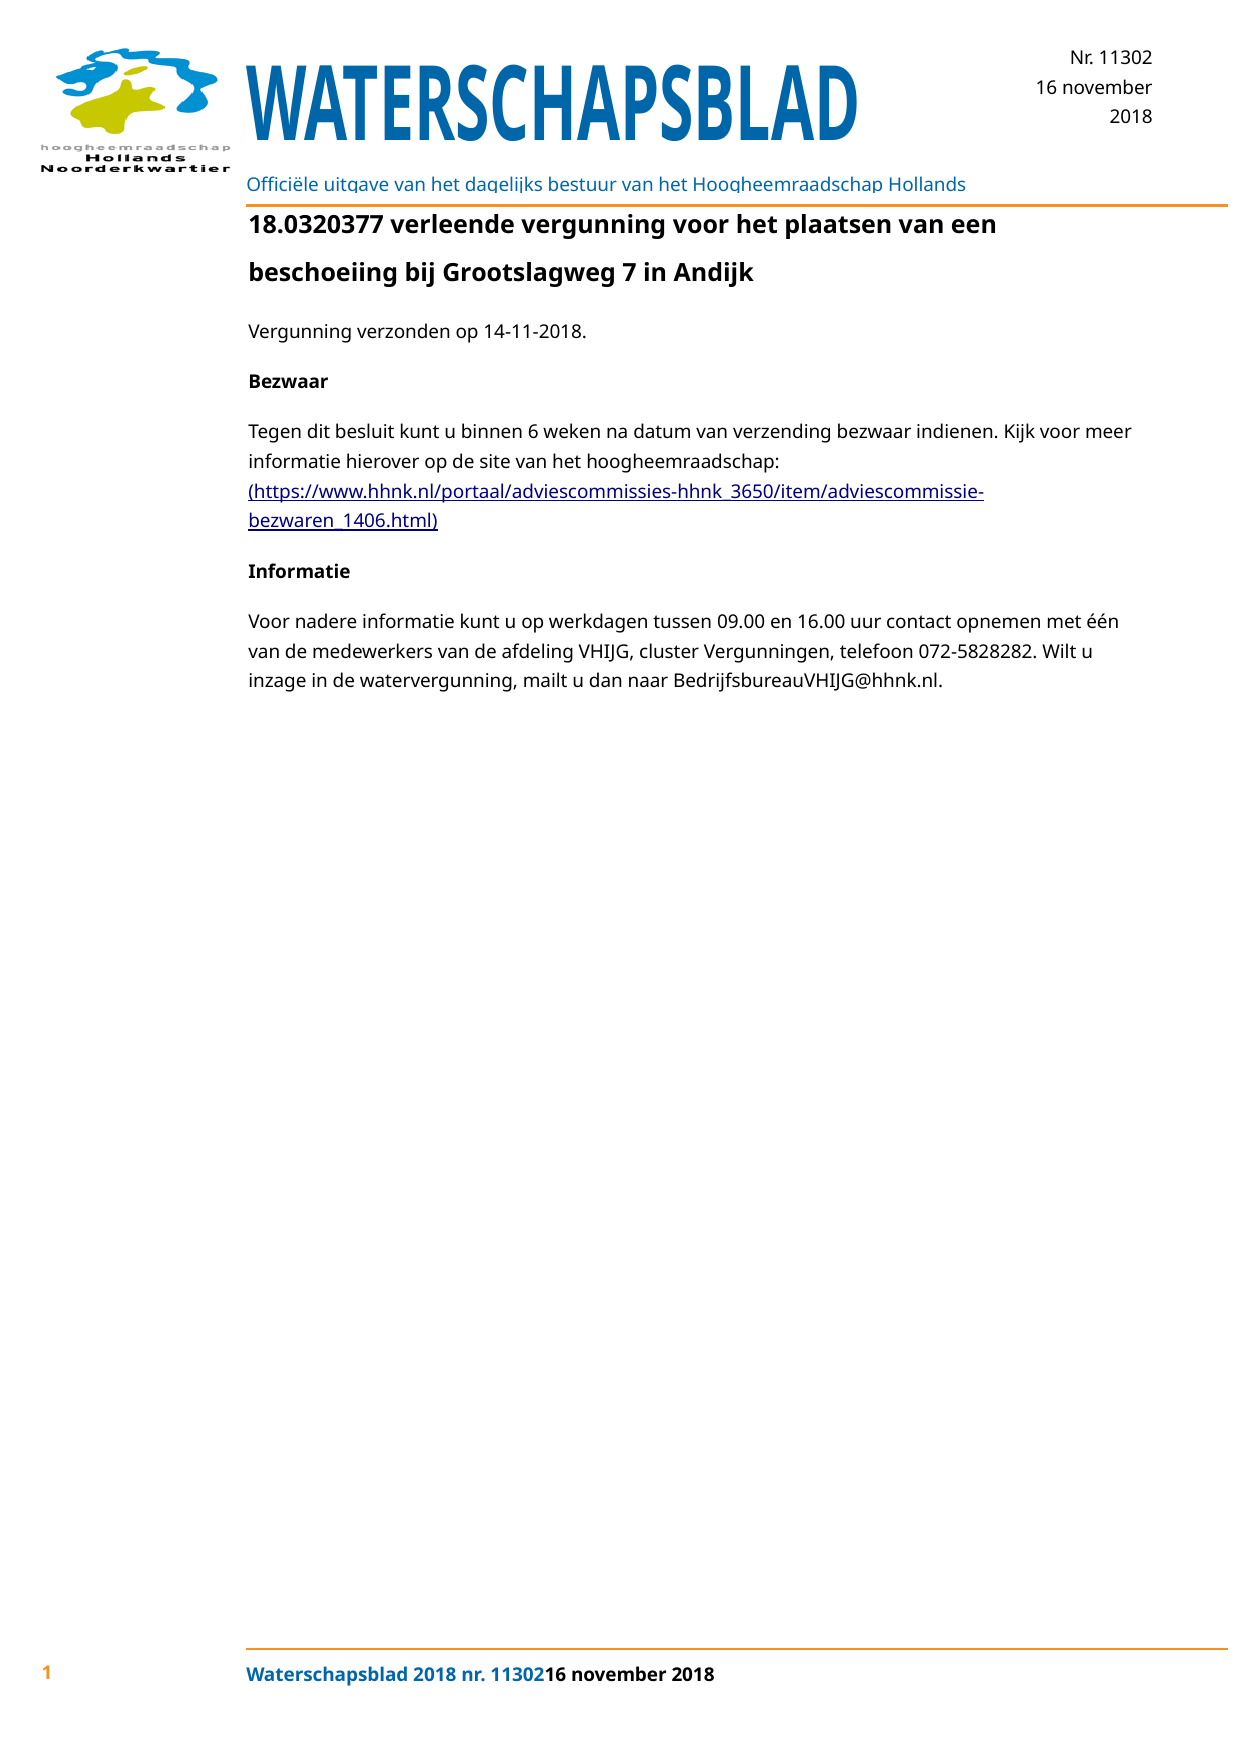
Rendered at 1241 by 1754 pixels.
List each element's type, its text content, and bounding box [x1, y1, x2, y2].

text 18.0320377 verleende vergunning voor het plaatsen van een beschoeiing bij Grootslagweg 7 in Andijk [248, 207, 1152, 288]
picture [41, 47, 231, 172]
text Vergunning verzonden op 14-11-2018. [248, 318, 1152, 344]
text Bezwaar [248, 368, 1152, 394]
text Tegen dit besluit kunt u binnen 6 weken na datum van verzending bezwaar indienen. Kijk voor meer informatie hierover op de site van het hoogheemraadschap: (https://www.hhnk.nl/portaal/adviescommissies-hhnk_3650/item/adviescommissie-bezwaren_1406.html) [248, 419, 1152, 533]
text Informatie [248, 558, 1152, 584]
text Voor nadere informatie kunt u op werkdagen tussen 09.00 en 16.00 uur contact opnemen met één van de medewerkers van de afdeling VHIJG, cluster Vergunningen, telefoon 072-5828282. Wilt u inzage in de watervergunning, mailt u dan naar BedrijfsbureauVHIJG@hhnk.nl. [248, 608, 1152, 693]
